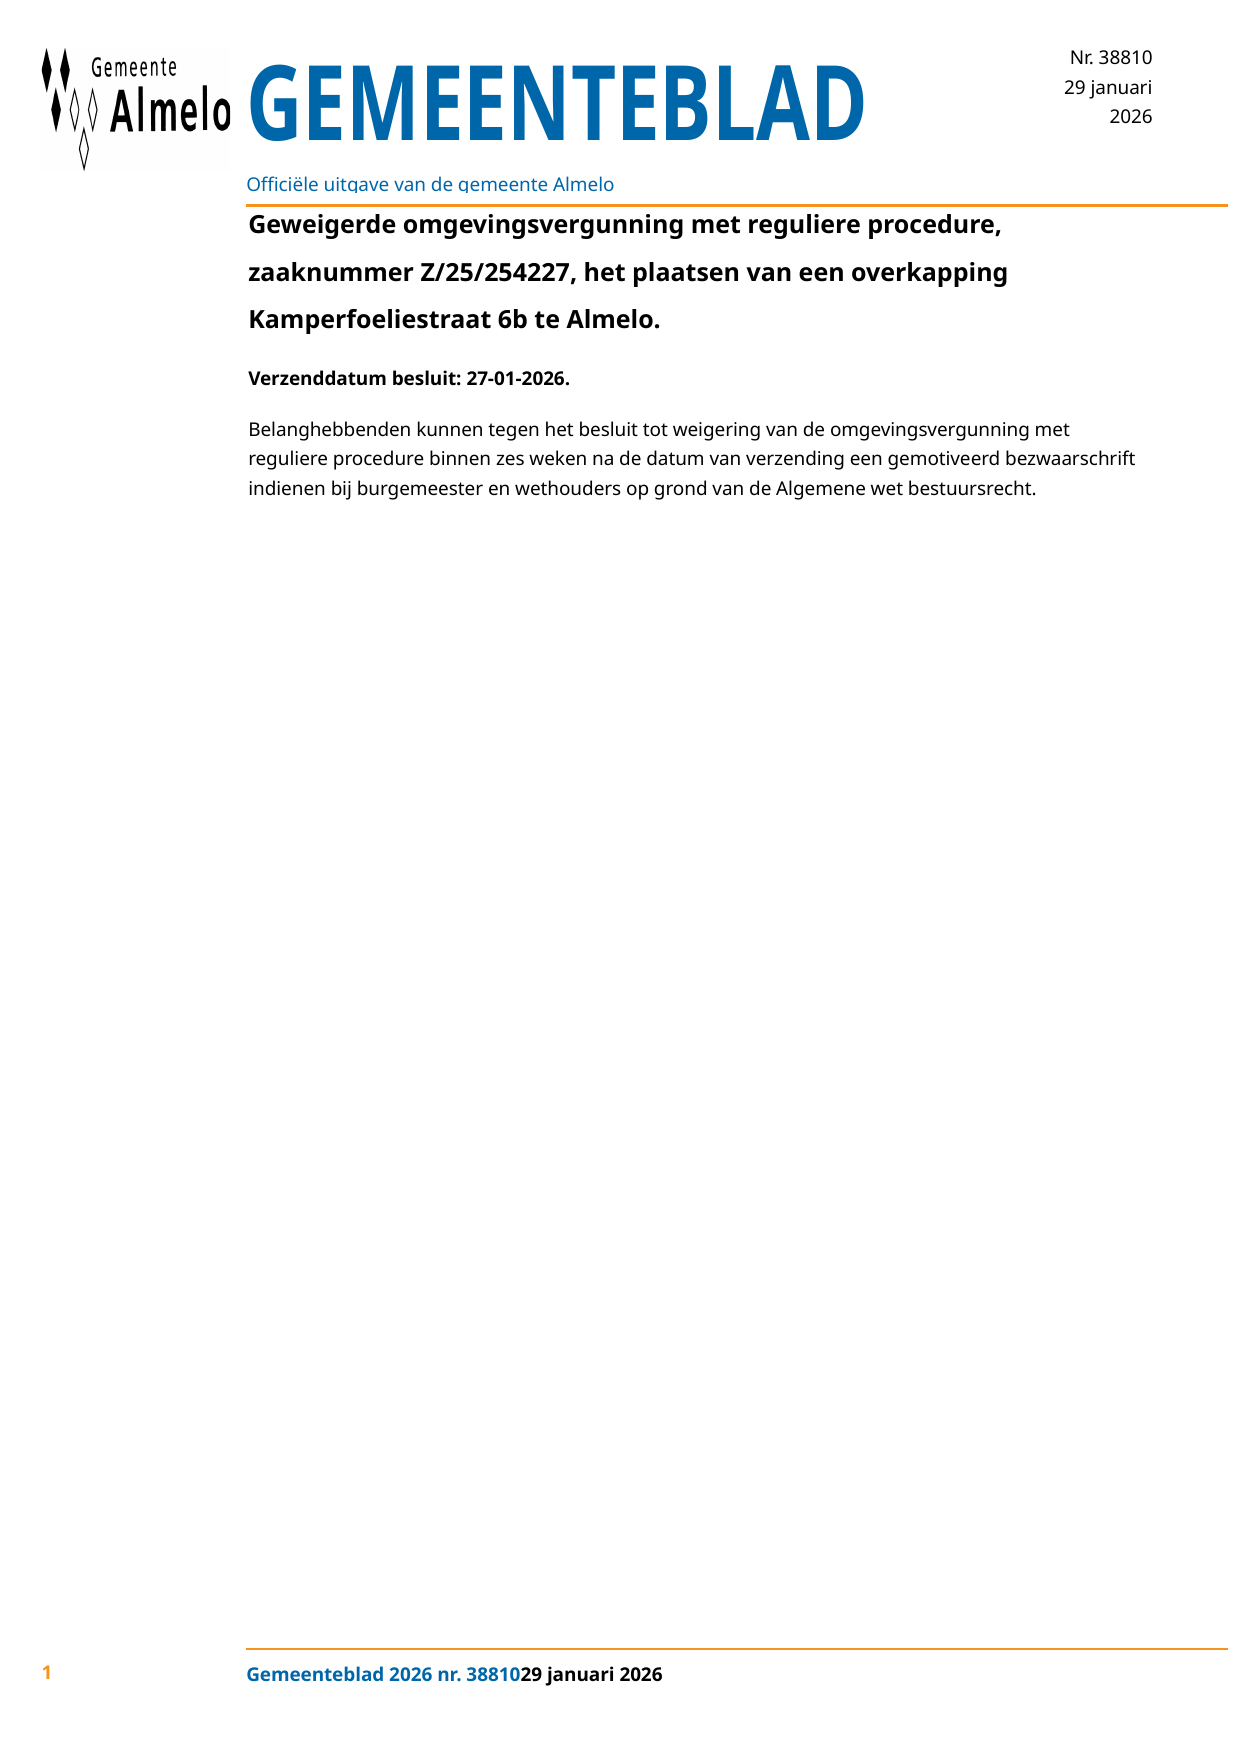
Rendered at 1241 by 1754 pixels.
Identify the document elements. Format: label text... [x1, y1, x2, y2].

text Geweigerde omgevingsvergunning met reguliere procedure, zaaknummer Z/25/254227, het plaatsen van een overkapping Kamperfoeliestraat 6b te Almelo. [248, 207, 1152, 336]
picture [41, 47, 231, 172]
text Verzenddatum besluit: 27-01-2026. [248, 366, 1152, 391]
text Belanghebbenden kunnen tegen het besluit tot weigering van de omgevingsvergunning met reguliere procedure binnen zes weken na de datum van verzending een gemotiveerd bezwaarschrift indienen bij burgemeester en wethouders op grond van de Algemene wet bestuursrecht. [248, 416, 1152, 501]
